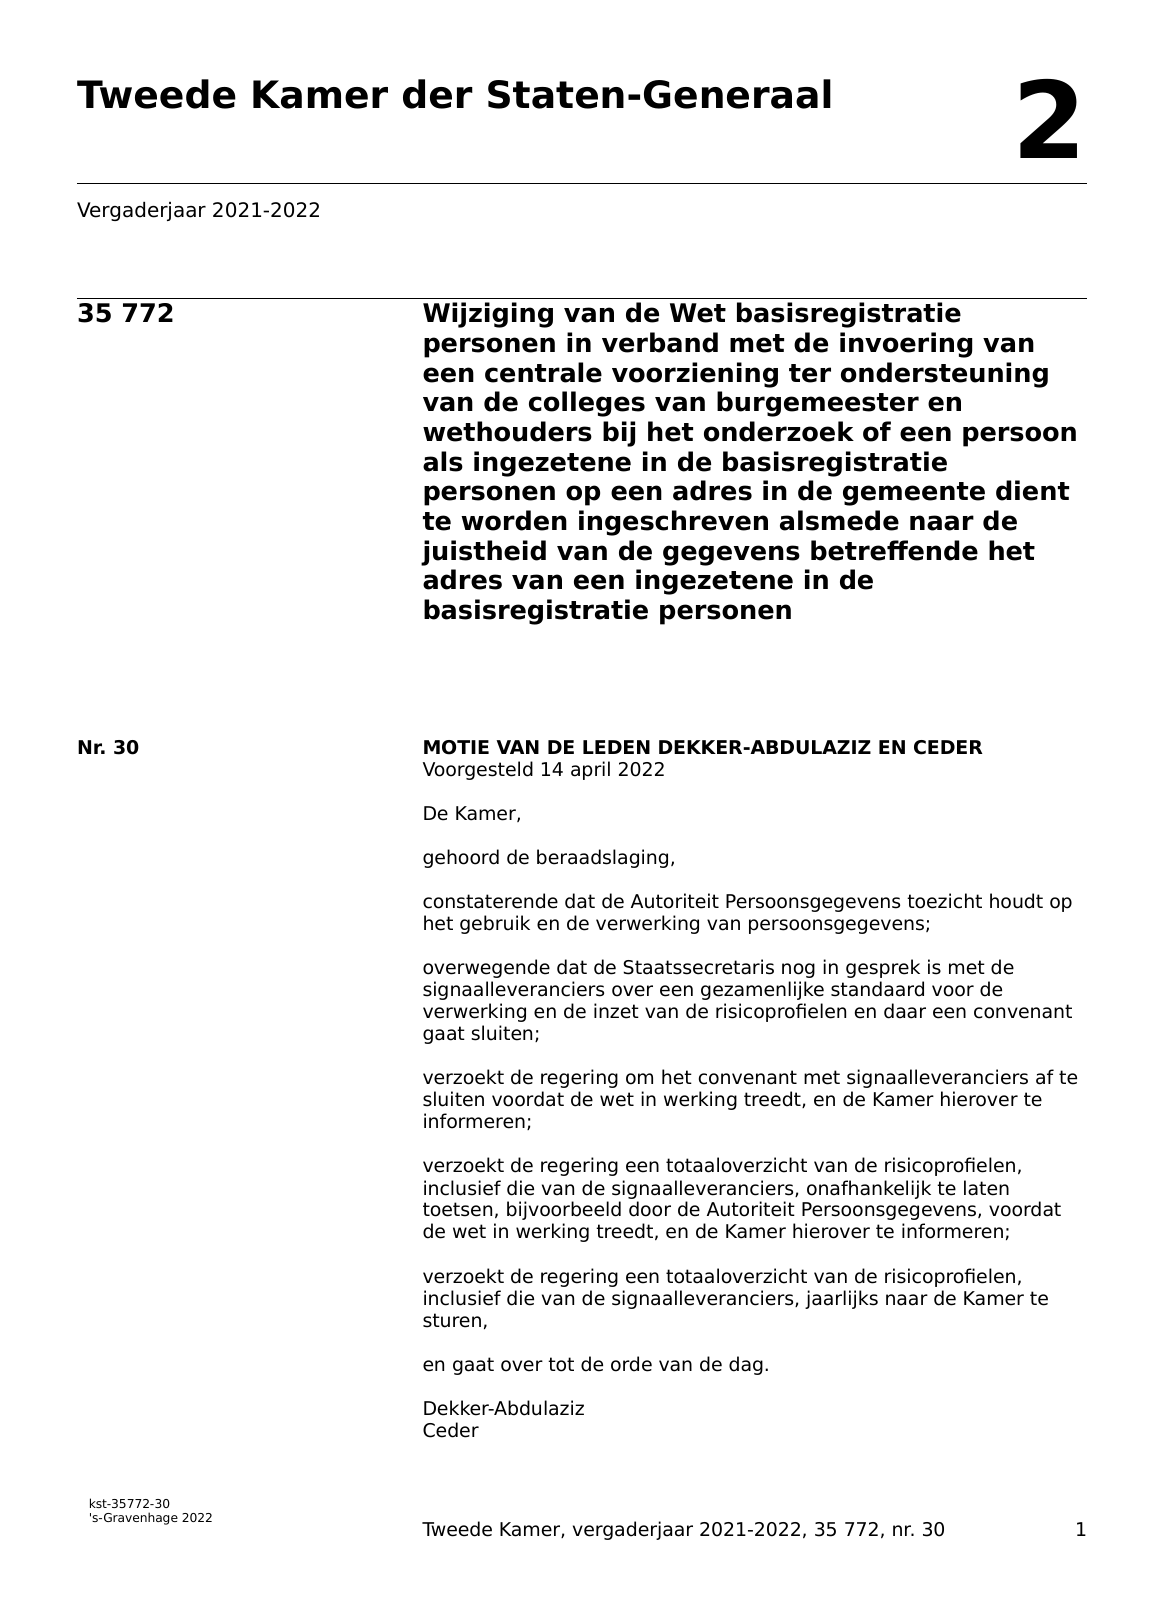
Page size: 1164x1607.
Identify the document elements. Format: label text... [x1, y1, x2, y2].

table_cell Vergaderjaar 2021-2022 [77, 184, 1087, 298]
table_header 2 [886, 59, 1087, 183]
text Voorgesteld 14 april 2022 [422, 758, 1087, 781]
table_header Tweede Kamer der Staten-Generaal [77, 59, 886, 183]
text verzoekt de regering een totaaloverzicht van de risicoprofielen, inclusief die van de signaalleveranciers, onafhankelijk te laten toetsen, bijvoorbeeld door de Autoriteit Persoonsgegevens, voordat de wet in werking treedt, en de Kamer hierover te informeren; [422, 1155, 1087, 1243]
text en gaat over tot de orde van de dag. [422, 1354, 1087, 1376]
text verzoekt de regering om het convenant met signaalleveranciers af te sluiten voordat de wet in werking treedt, en de Kamer hierover te informeren; [422, 1067, 1087, 1133]
text 's-Gravenhage 2022 [88, 1511, 323, 1525]
text Ceder [422, 1420, 1087, 1442]
text kst-35772-30 [88, 1497, 323, 1511]
text verzoekt de regering een totaaloverzicht van de risicoprofielen, inclusief die van de signaalleveranciers, jaarlijks naar de Kamer te sturen, [422, 1266, 1087, 1331]
subtitle 35 772 Wijziging van de Wet basisregistratie personen in verband met de invoering van een centrale voorziening ter ondersteuning van de colleges van burgemeester en wethouders bij het onderzoek of een persoon als ingezetene in de basisregistratie personen op een adres in de gemeente dient te worden ingeschreven alsmede naar de juistheid van de gegevens betreffende het adres van een ingezetene in de basisregistratie personen [77, 299, 1087, 626]
text overwegende dat de Staatssecretaris nog in gesprek is met de signaalleveranciers over een gezamenlijke standaard voor de verwerking en de inzet van de risicoprofielen en daar een convenant gaat sluiten; [422, 957, 1087, 1045]
subtitle Nr. 30 MOTIE VAN DE LEDEN DEKKER-ABDULAZIZ EN CEDER [77, 737, 1087, 758]
text constaterende dat de Autoriteit Persoonsgegevens toezicht houdt op het gebruik en de verwerking van persoonsgegevens; [422, 891, 1087, 935]
text Dekker-Abdulaziz [422, 1398, 1087, 1420]
text gehoord de beraadslaging, [422, 847, 1087, 869]
text De Kamer, [422, 803, 1087, 825]
